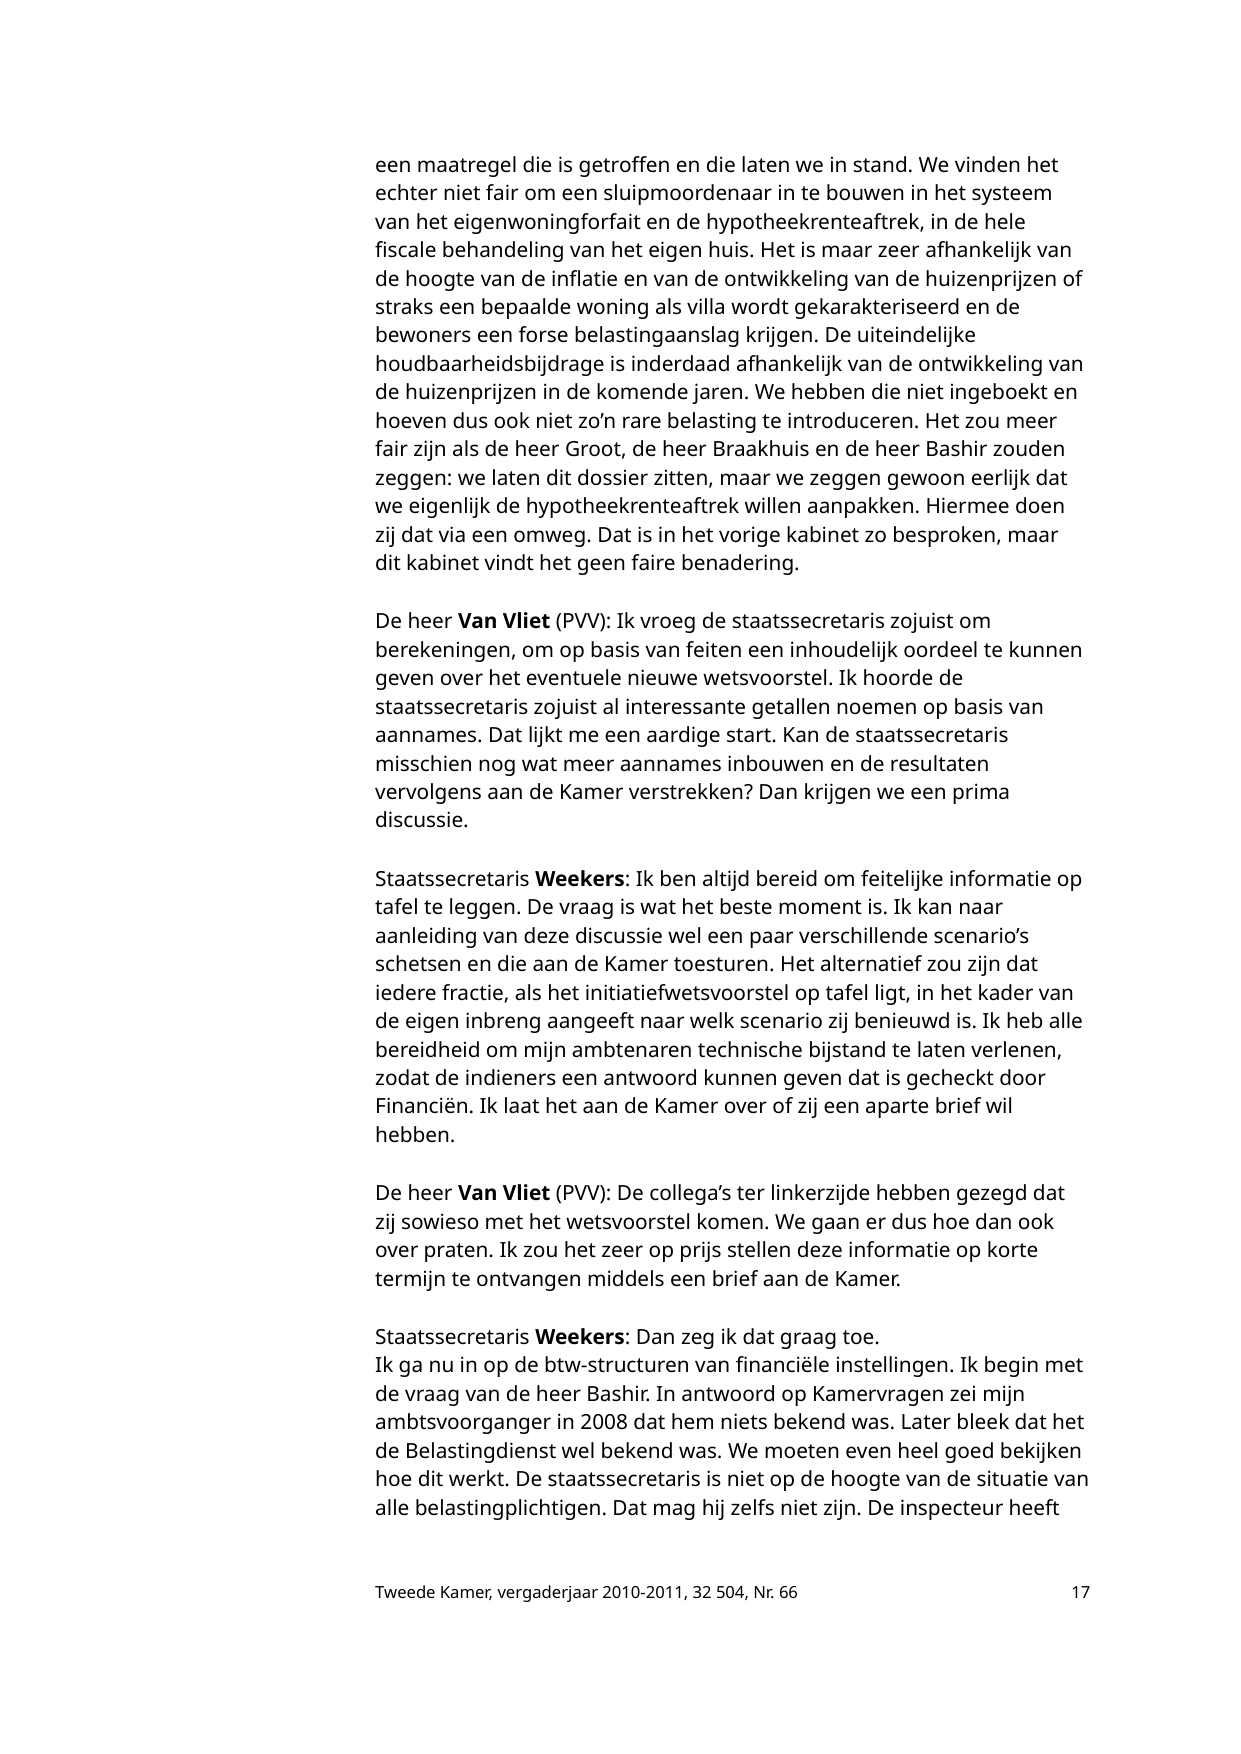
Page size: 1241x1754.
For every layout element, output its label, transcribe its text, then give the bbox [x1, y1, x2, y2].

text De heer Van Vliet (PVV): Ik vroeg de staatssecretaris zojuist om berekeningen, om op basis van feiten een inhoudelijk oordeel te kunnen geven over het eventuele nieuwe wetsvoorstel. Ik hoorde de staatssecretaris zojuist al interessante getallen noemen op basis van aannames. Dat lijkt me een aardige start. Kan de staatssecretaris misschien nog wat meer aannames inbouwen en de resultaten vervolgens aan de Kamer verstrekken? Dan krijgen we een prima discussie. [375, 607, 1090, 834]
text Staatssecretaris Weekers: Ik ben altijd bereid om feitelijke informatie op tafel te leggen. De vraag is wat het beste moment is. Ik kan naar aanleiding van deze discussie wel een paar verschillende scenario’s schetsen en die aan de Kamer toesturen. Het alternatief zou zijn dat iedere fractie, als het initiatiefwetsvoorstel op tafel ligt, in het kader van de eigen inbreng aangeeft naar welk scenario zij benieuwd is. Ik heb alle bereidheid om mijn ambtenaren technische bijstand te laten verlenen, zodat de indieners een antwoord kunnen geven dat is gecheckt door Financiën. Ik laat het aan de Kamer over of zij een aparte brief wil hebben. [375, 864, 1090, 1148]
text Staatssecretaris Weekers: Dan zeg ik dat graag toe. [375, 1322, 1090, 1351]
text Ik ga nu in op de btw-structuren van financiële instellingen. Ik begin met de vraag van de heer Bashir. In antwoord op Kamervragen zei mijn ambtsvoorganger in 2008 dat hem niets bekend was. Later bleek dat het de Belastingdienst wel bekend was. We moeten even heel goed bekijken hoe dit werkt. De staatssecretaris is niet op de hoogte van de situatie van alle belastingplichtigen. Dat mag hij zelfs niet zijn. De inspecteur heeft [375, 1351, 1090, 1521]
text een maatregel die is getroffen en die laten we in stand. We vinden het echter niet fair om een sluipmoordenaar in te bouwen in het systeem van het eigenwoningforfait en de hypotheekrenteaftrek, in de hele fiscale behandeling van het eigen huis. Het is maar zeer afhankelijk van de hoogte van de inflatie en van de ontwikkeling van de huizenprijzen of straks een bepaalde woning als villa wordt gekarakteriseerd en de bewoners een forse belastingaanslag krijgen. De uiteindelijke houdbaarheidsbijdrage is inderdaad afhankelijk van de ontwikkeling van de huizenprijzen in de komende jaren. We hebben die niet ingeboekt en hoeven dus ook niet zo’n rare belasting te introduceren. Het zou meer fair zijn als de heer Groot, de heer Braakhuis en de heer Bashir zouden zeggen: we laten dit dossier zitten, maar we zeggen gewoon eerlijk dat we eigenlijk de hypotheekrenteaftrek willen aanpakken. Hiermee doen zij dat via een omweg. Dat is in het vorige kabinet zo besproken, maar dit kabinet vindt het geen faire benadering. [375, 150, 1090, 577]
text De heer Van Vliet (PVV): De collega’s ter linkerzijde hebben gezegd dat zij sowieso met het wetsvoorstel komen. We gaan er dus hoe dan ook over praten. Ik zou het zeer op prijs stellen deze informatie op korte termijn te ontvangen middels een brief aan de Kamer. [375, 1178, 1090, 1292]
